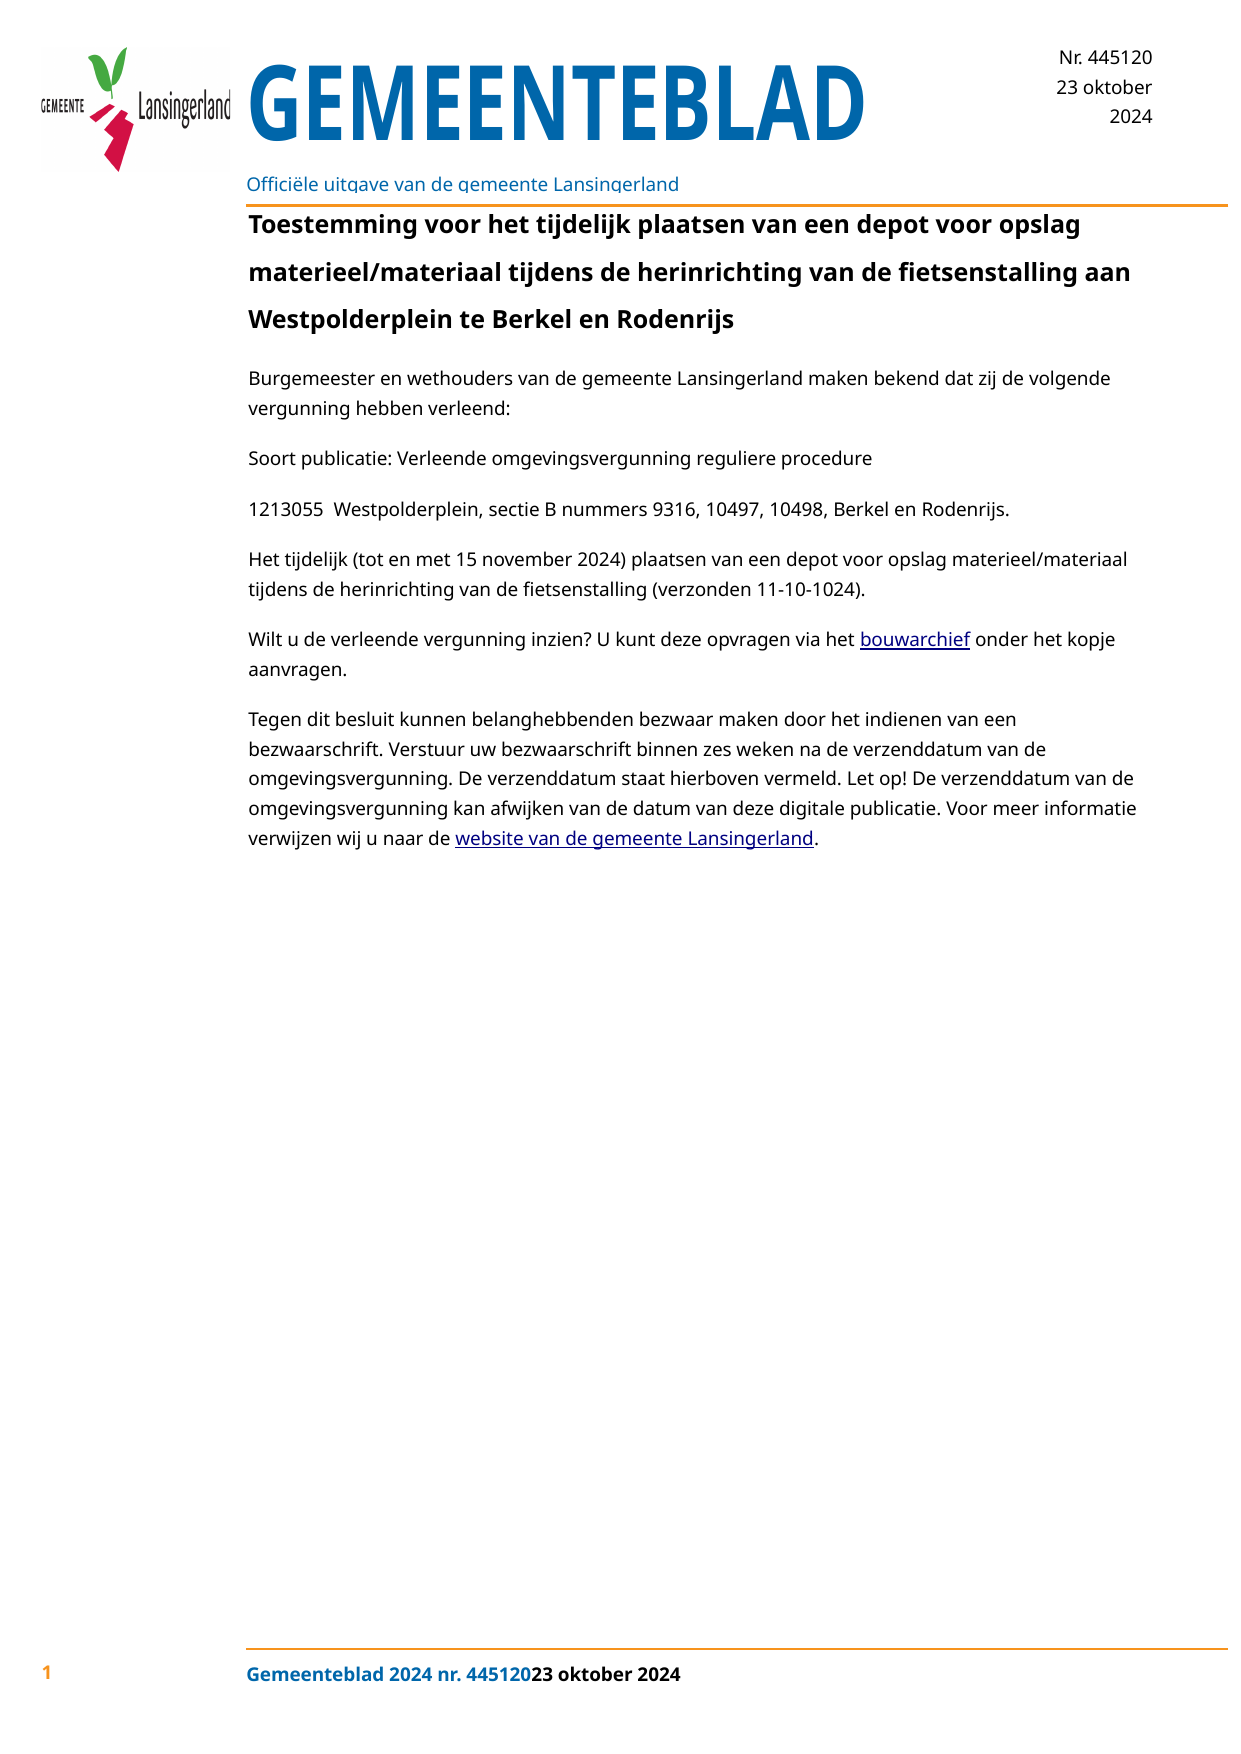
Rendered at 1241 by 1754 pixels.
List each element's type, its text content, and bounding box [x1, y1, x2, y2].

picture [41, 47, 231, 172]
text Tegen dit besluit kunnen belanghebbenden bezwaar maken door het indienen van een bezwaarschrift. Verstuur uw bezwaarschrift binnen zes weken na de verzenddatum van de omgevingsvergunning. De verzenddatum staat hierboven vermeld. Let op! De verzenddatum van de omgevingsvergunning kan afwijken van de datum van deze digitale publicatie. Voor meer informatie verwijzen wij u naar de website van de gemeente Lansingerland. [248, 706, 1152, 850]
text Het tijdelijk (tot en met 15 november 2024) plaatsen van een depot voor opslag materieel/materiaal tijdens de herinrichting van de fietsenstalling (verzonden 11-10-1024). [248, 546, 1152, 602]
text Burgemeester en wethouders van de gemeente Lansingerland maken bekend dat zij de volgende vergunning hebben verleend: [248, 366, 1152, 421]
text 1213055 Westpolderplein, sectie B nummers 9316, 10497, 10498, Berkel en Rodenrijs. [248, 496, 1152, 522]
text Toestemming voor het tijdelijk plaatsen van een depot voor opslag materieel/materiaal tijdens de herinrichting van de fietsenstalling aan Westpolderplein te Berkel en Rodenrijs [248, 207, 1152, 336]
text Wilt u de verleende vergunning inzien? U kunt deze opvragen via het bouwarchief onder het kopje aanvragen. [248, 626, 1152, 682]
text Soort publicatie: Verleende omgevingsvergunning reguliere procedure [248, 446, 1152, 471]
